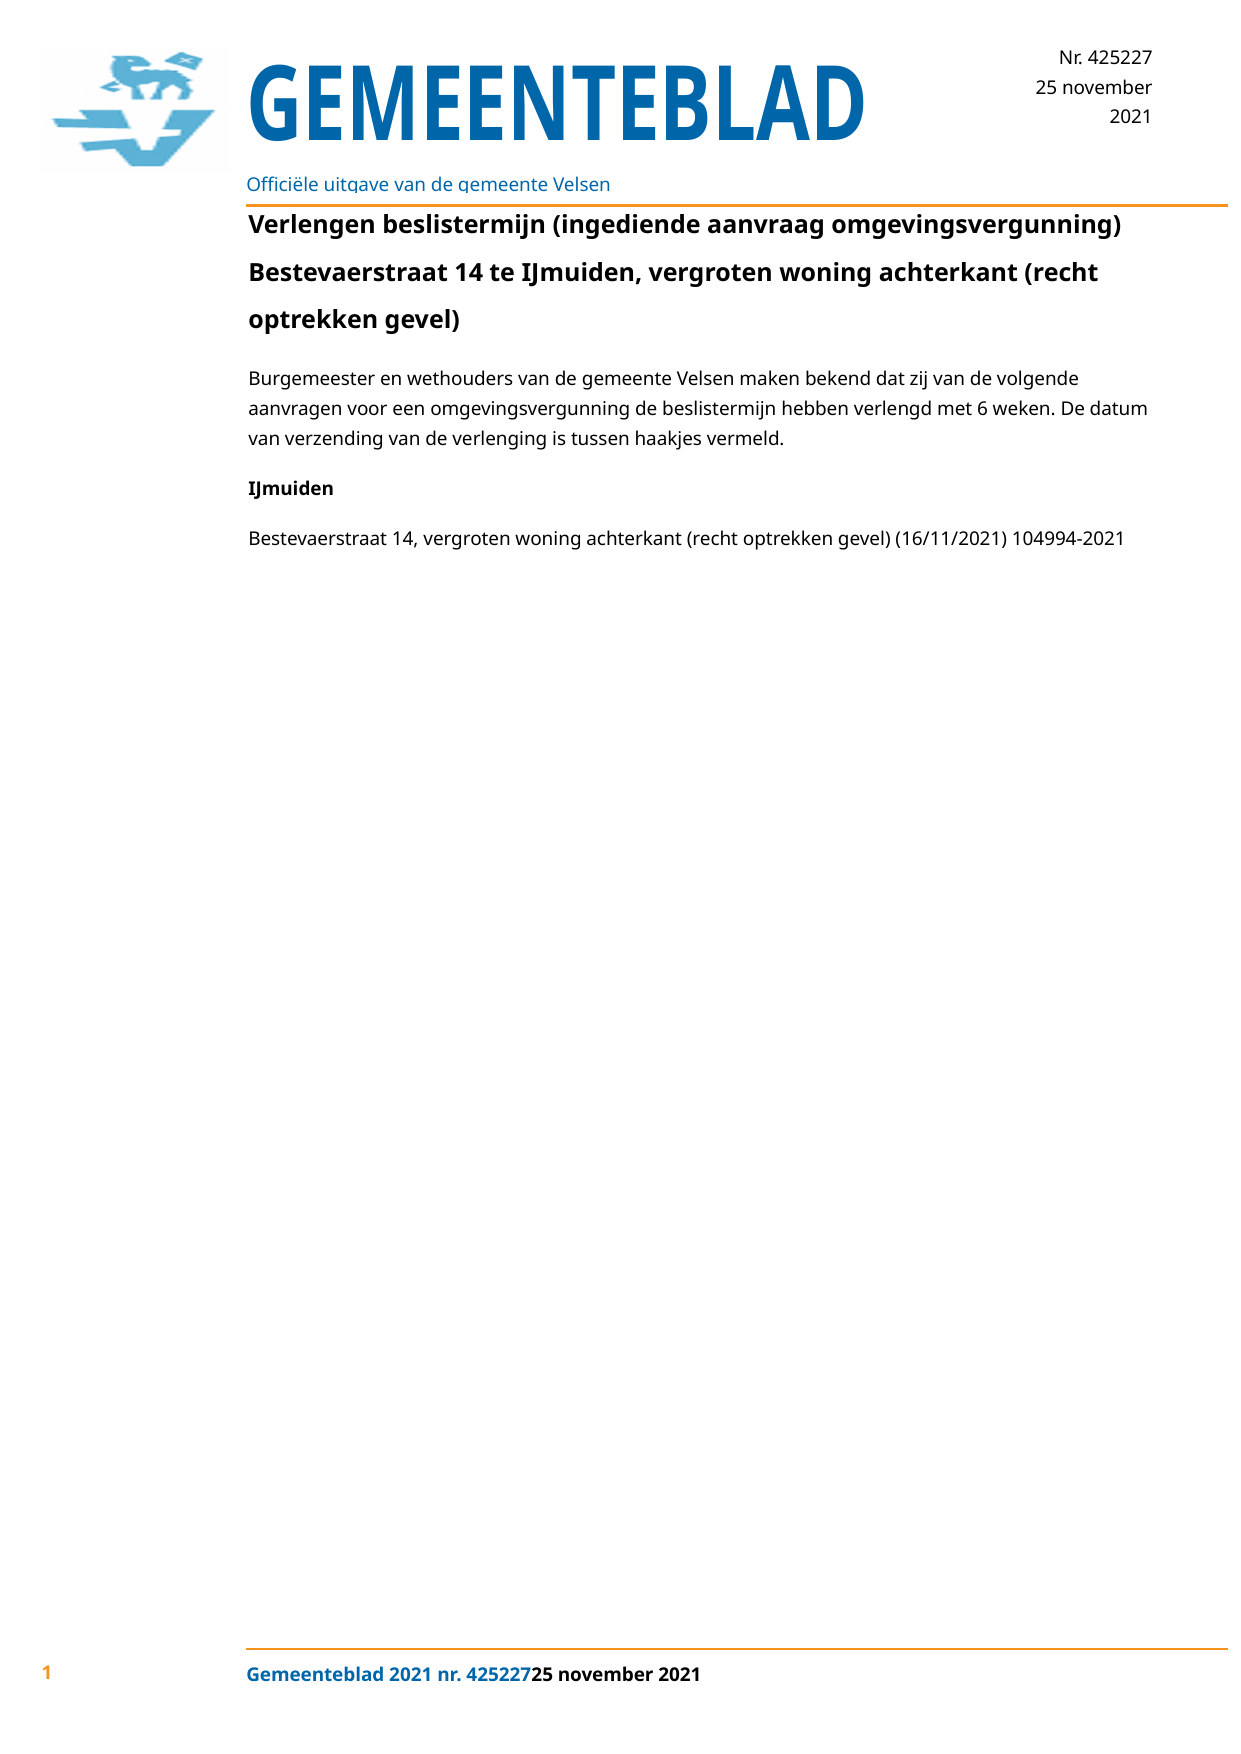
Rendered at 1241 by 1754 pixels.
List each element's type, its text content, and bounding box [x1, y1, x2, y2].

picture [41, 47, 231, 172]
text Verlengen beslistermijn (ingediende aanvraag omgevingsvergunning) Bestevaerstraat 14 te IJmuiden, vergroten woning achterkant (recht optrekken gevel) [248, 207, 1152, 336]
text Bestevaerstraat 14, vergroten woning achterkant (recht optrekken gevel) (16/11/2021) 104994-2021 [248, 526, 1152, 551]
text IJmuiden [248, 475, 1152, 501]
text Burgemeester en wethouders van de gemeente Velsen maken bekend dat zij van de volgende aanvragen voor een omgevingsvergunning de beslistermijn hebben verlengd met 6 weken. De datum van verzending van de verlenging is tussen haakjes vermeld. [248, 366, 1152, 450]
